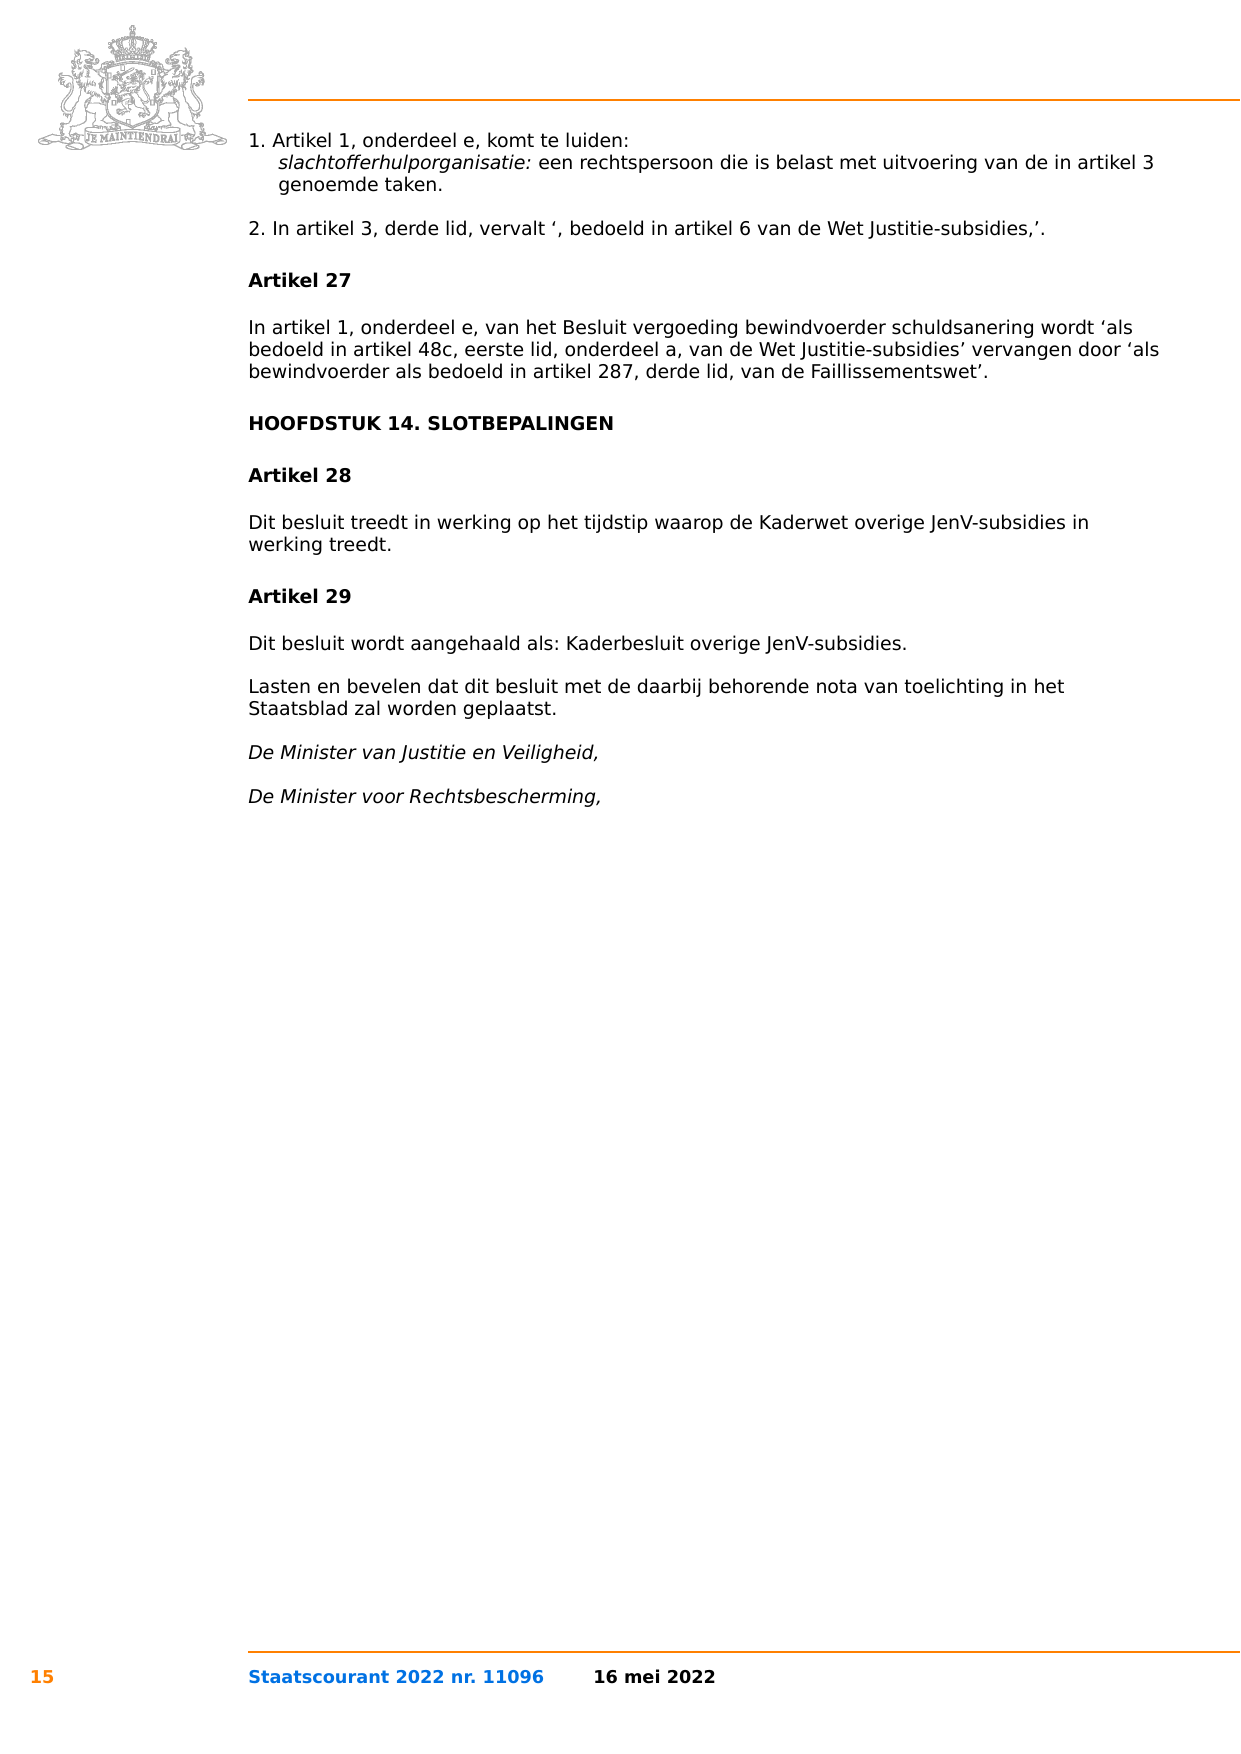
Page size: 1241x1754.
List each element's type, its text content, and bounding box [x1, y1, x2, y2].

text Lasten en bevelen dat dit besluit met de daarbij behorende nota van toelichting in het Staatsblad zal worden geplaatst. [248, 676, 1163, 720]
text 1. Artikel 1, onderdeel e, komt te luiden: [248, 130, 1163, 152]
subtitle Artikel 29 [248, 586, 1163, 607]
text De Minister van Justitie en Veiligheid, [248, 742, 1163, 764]
text 2. In artikel 3, derde lid, vervalt ‘, bedoeld in artikel 6 van de Wet Justitie-subsidies,’. [248, 218, 1163, 240]
text slachtofferhulporganisatie: een rechtspersoon die is belast met uitvoering van de in artikel 3 genoemde taken. [278, 152, 1163, 196]
subtitle Artikel 28 [248, 464, 1163, 487]
text In artikel 1, onderdeel e, van het Besluit vergoeding bewindvoerder schuldsanering wordt ‘als bedoeld in artikel 48c, eerste lid, onderdeel a, van de Wet Justitie-subsidies’ vervangen door ‘als bewindvoerder als bedoeld in artikel 287, derde lid, van de Faillissementswet’. [248, 317, 1163, 383]
text Dit besluit treedt in werking op het tijdstip waarop de Kaderwet overige JenV-subsidies in werking treedt. [248, 512, 1163, 556]
subtitle HOOFDSTUK 14. SLOTBEPALINGEN [248, 413, 1163, 434]
text Dit besluit wordt aangehaald als: Kaderbesluit overige JenV-subsidies. [248, 632, 1163, 654]
picture [38, 25, 227, 150]
text De Minister voor Rechtsbescherming, [248, 786, 1163, 808]
subtitle Artikel 27 [248, 270, 1163, 292]
